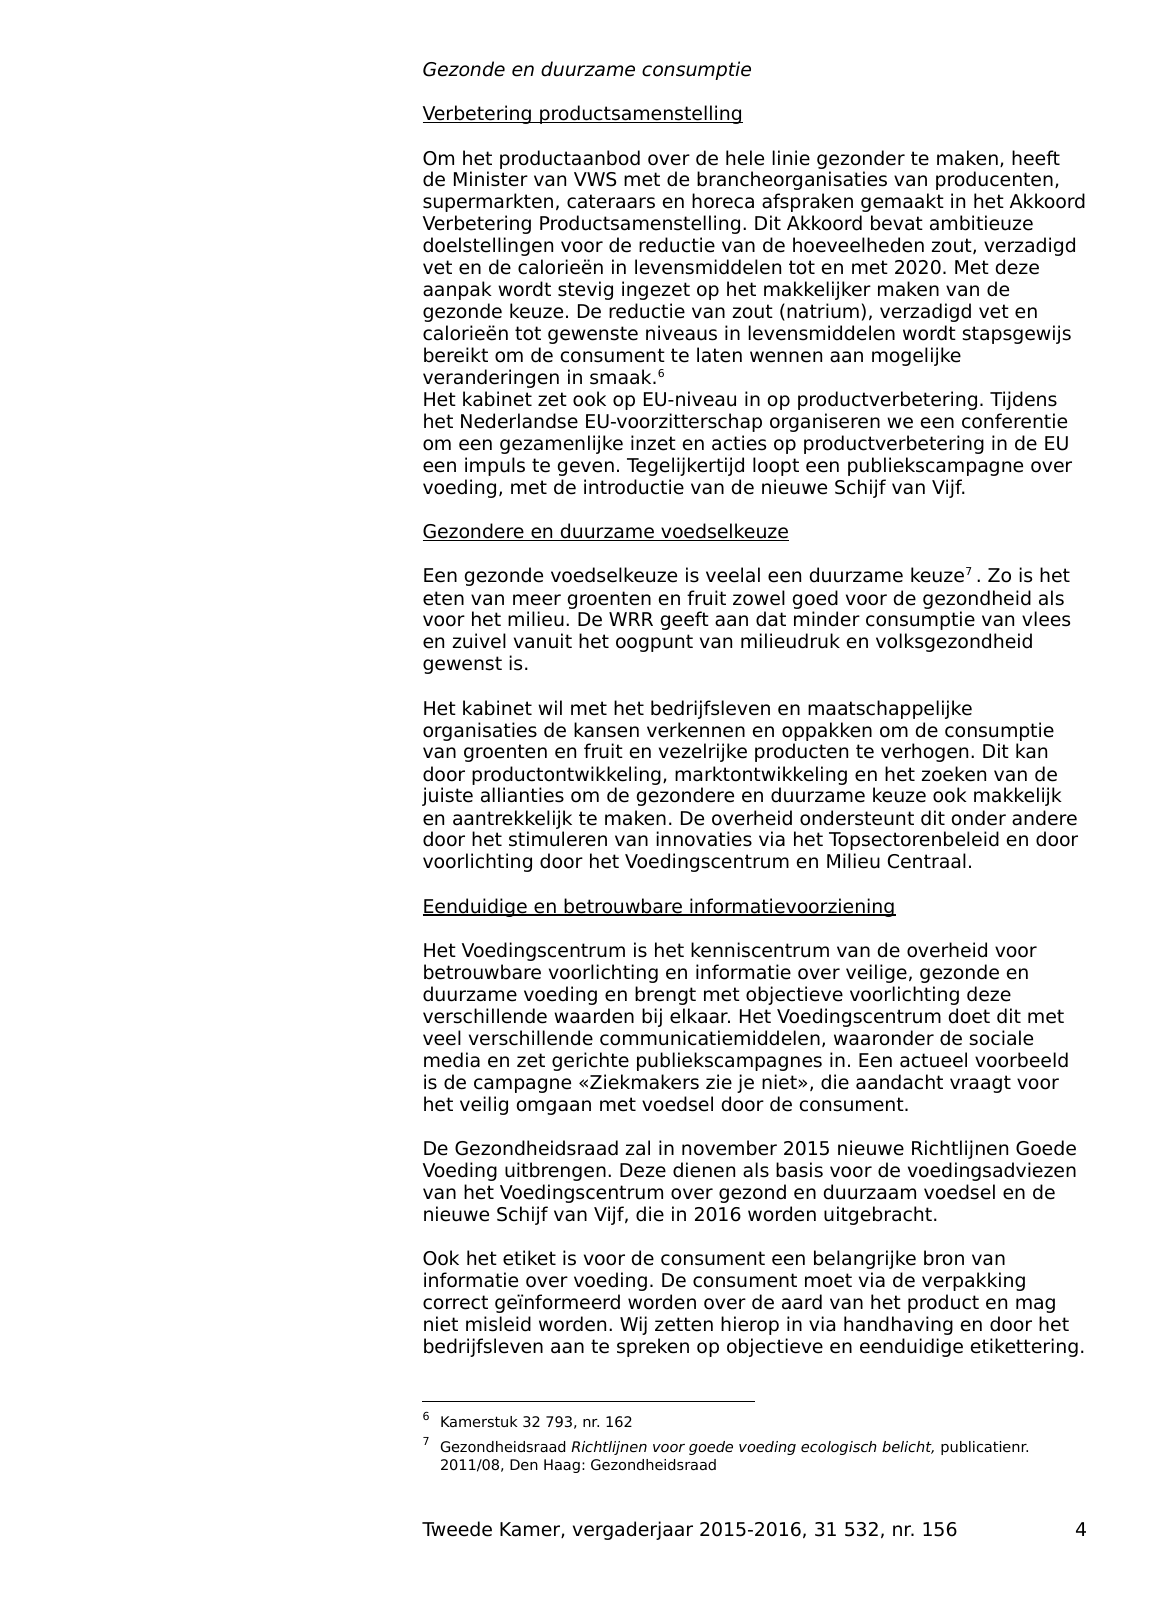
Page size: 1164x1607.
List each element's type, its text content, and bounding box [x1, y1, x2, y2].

text Om het productaanbod over de hele linie gezonder te maken, heeft de Minister van VWS met de brancheorganisaties van producenten, supermarkten, cateraars en horeca afspraken gemaakt in het Akkoord Verbetering Productsamenstelling. Dit Akkoord bevat ambitieuze doelstellingen voor de reductie van de hoeveelheden zout, verzadigd vet en de calorieën in levensmiddelen tot en met 2020. Met deze aanpak wordt stevig ingezet op het makkelijker maken van de gezonde keuze. De reductie van zout (natrium), verzadigd vet en calorieën tot gewenste niveaus in levensmiddelen wordt stapsgewijs bereikt om de consument te laten wennen aan mogelijke veranderingen in smaak. [422, 147, 1087, 389]
subtitle Gezondere en duurzame voedselkeuze [422, 521, 1087, 543]
text Een gezonde voedselkeuze is veelal een duurzame keuze. Zo is het eten van meer groenten en fruit zowel goed voor de gezondheid als voor het milieu. De WRR geeft aan dat minder consumptie van vlees en zuivel vanuit het oogpunt van milieudruk en volksgezondheid gewenst is. [422, 565, 1087, 675]
text Gezondheidsraad Richtlijnen voor goede voeding ecologisch belicht, publicatienr. 2011/08, Den Haag: Gezondheidsraad [422, 1435, 1087, 1474]
text Ook het etiket is voor de consument een belangrijke bron van informatie over voeding. De consument moet via de verpakking correct geïnformeerd worden over de aard van het product en mag niet misleid worden. Wij zetten hierop in via handhaving en door het bedrijfsleven aan te spreken op objectieve en eenduidige etikettering. [422, 1248, 1087, 1358]
subtitle Verbetering productsamenstelling [422, 103, 1087, 125]
text Het kabinet zet ook op EU-niveau in op productverbetering. Tijdens het Nederlandse EU-voorzitterschap organiseren we een conferentie om een gezamenlijke inzet en acties op productverbetering in de EU een impuls te geven. Tegelijkertijd loopt een publiekscampagne over voeding, met de introductie van de nieuwe Schijf van Vijf. [422, 389, 1087, 499]
subtitle Eenduidige en betrouwbare informatievoorziening [422, 896, 1087, 917]
text Kamerstuk 32 793, nr. 162 [422, 1410, 1087, 1432]
text De Gezondheidsraad zal in november 2015 nieuwe Richtlijnen Goede Voeding uitbrengen. Deze dienen als basis voor de voedingsadviezen van het Voedingscentrum over gezond en duurzaam voedsel en de nieuwe Schijf van Vijf, die in 2016 worden uitgebracht. [422, 1138, 1087, 1226]
subtitle Gezonde en duurzame consumptie [422, 59, 1087, 81]
text Het kabinet wil met het bedrijfsleven en maatschappelijke organisaties de kansen verkennen en oppakken om de consumptie van groenten en fruit en vezelrijke producten te verhogen. Dit kan door productontwikkeling, marktontwikkeling en het zoeken van de juiste allianties om de gezondere en duurzame keuze ook makkelijk en aantrekkelijk te maken. De overheid ondersteunt dit onder andere door het stimuleren van innovaties via het Topsectorenbeleid en door voorlichting door het Voedingscentrum en Milieu Centraal. [422, 697, 1087, 873]
text Het Voedingscentrum is het kenniscentrum van de overheid voor betrouwbare voorlichting en informatie over veilige, gezonde en duurzame voeding en brengt met objectieve voorlichting deze verschillende waarden bij elkaar. Het Voedingscentrum doet dit met veel verschillende communicatiemiddelen, waaronder de sociale media en zet gerichte publiekscampagnes in. Een actueel voorbeeld is de campagne «Ziekmakers zie je niet», die aandacht vraagt voor het veilig omgaan met voedsel door de consument. [422, 940, 1087, 1116]
